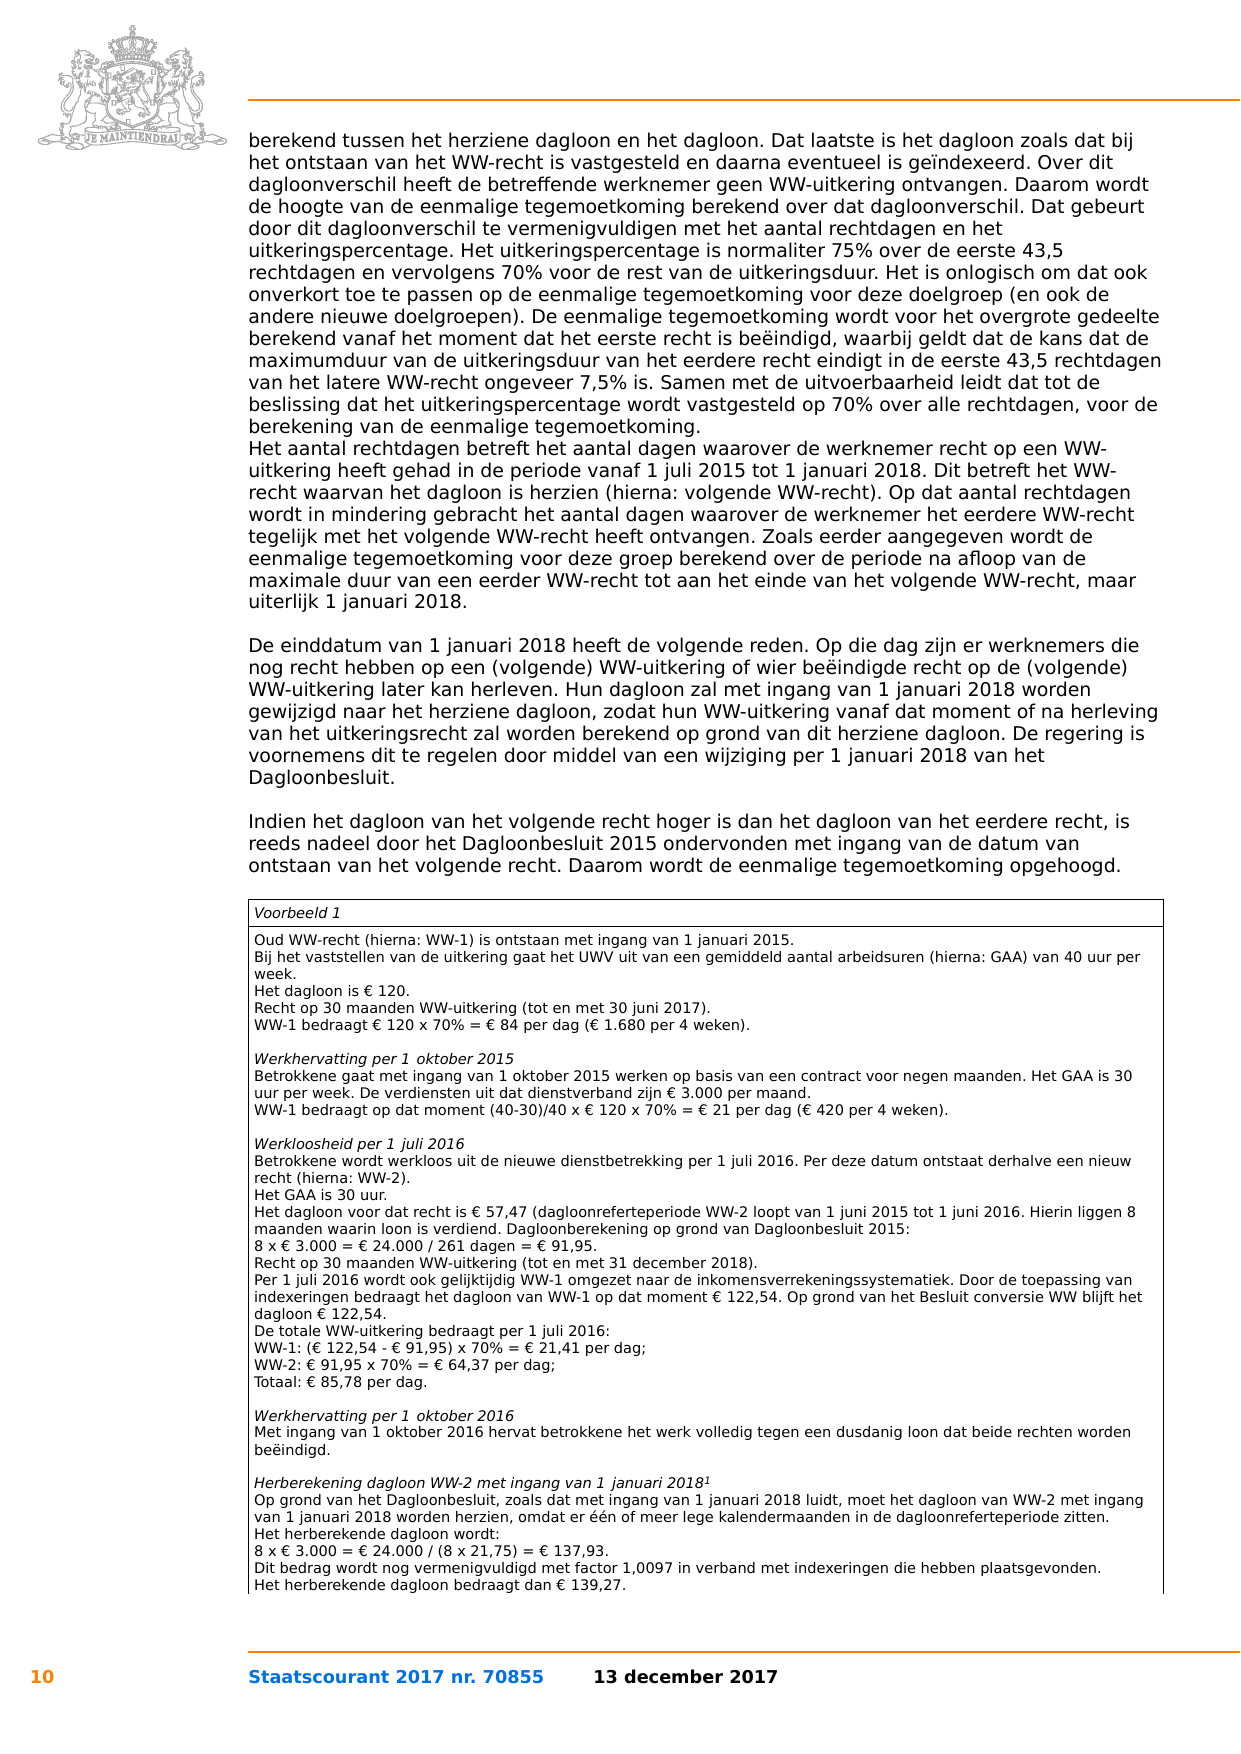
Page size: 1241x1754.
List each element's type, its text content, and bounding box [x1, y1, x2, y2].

text berekend tussen het herziene dagloon en het dagloon. Dat laatste is het dagloon zoals dat bij het ontstaan van het WW-recht is vastgesteld en daarna eventueel is geïndexeerd. Over dit dagloonverschil heeft de betreffende werknemer geen WW-uitkering ontvangen. Daarom wordt de hoogte van de eenmalige tegemoetkoming berekend over dat dagloonverschil. Dat gebeurt door dit dagloonverschil te vermenigvuldigen met het aantal rechtdagen en het uitkeringspercentage. Het uitkeringspercentage is normaliter 75% over de eerste 43,5 rechtdagen en vervolgens 70% voor de rest van de uitkeringsduur. Het is onlogisch om dat ook onverkort toe te passen op de eenmalige tegemoetkoming voor deze doelgroep (en ook de andere nieuwe doelgroepen). De eenmalige tegemoetkoming wordt voor het overgrote gedeelte berekend vanaf het moment dat het eerste recht is beëindigd, waarbij geldt dat de kans dat de maximumduur van de uitkeringsduur van het eerdere recht eindigt in de eerste 43,5 rechtdagen van het latere WW-recht ongeveer 7,5% is. Samen met de uitvoerbaarheid leidt dat tot de beslissing dat het uitkeringspercentage wordt vastgesteld op 70% over alle rechtdagen, voor de berekening van de eenmalige tegemoetkoming. [248, 130, 1163, 438]
table_cell De totale WW-uitkering bedraagt per 1 juli 2016: [249, 1323, 1163, 1339]
picture [38, 25, 227, 150]
table_cell Bij het vaststellen van de uitkering gaat het UWV uit van een gemiddeld aantal arbeidsuren (hierna: GAA) van 40 uur per week. [249, 949, 1163, 983]
table_cell 8 x € 3.000 = € 24.000 / 261 dagen = € 91,95. [249, 1238, 1163, 1254]
table_cell Werkhervatting per 1 oktober 2015 [249, 1051, 1163, 1068]
table_cell Totaal: € 85,78 per dag. [249, 1374, 1163, 1390]
table_cell Recht op 30 maanden WW-uitkering (tot en met 30 juni 2017). [249, 1000, 1163, 1017]
table_cell [249, 1458, 1163, 1475]
table_cell Dit bedrag wordt nog vermenigvuldigd met factor 1,0097 in verband met indexeringen die hebben plaatsgevonden. [249, 1560, 1163, 1577]
text De einddatum van 1 januari 2018 heeft de volgende reden. Op die dag zijn er werknemers die nog recht hebben op een (volgende) WW-uitkering of wier beëindigde recht op de (volgende) WW-uitkering later kan herleven. Hun dagloon zal met ingang van 1 januari 2018 worden gewijzigd naar het herziene dagloon, zodat hun WW-uitkering vanaf dat moment of na herleving van het uitkeringsrecht zal worden berekend op grond van dit herziene dagloon. De regering is voornemens dit te regelen door middel van een wijziging per 1 januari 2018 van het Dagloonbesluit. [248, 635, 1163, 789]
table_cell Betrokkene gaat met ingang van 1 oktober 2015 werken op basis van een contract voor negen maanden. Het GAA is 30 uur per week. De verdiensten uit dat dienstverband zijn € 3.000 per maand. [249, 1068, 1163, 1102]
table_cell WW-1 bedraagt € 120 x 70% = € 84 per dag (€ 1.680 per 4 weken). [249, 1017, 1163, 1034]
table_cell Werkloosheid per 1 juli 2016 [249, 1136, 1163, 1153]
table_cell [249, 1390, 1163, 1407]
table_cell Werkhervatting per 1 oktober 2016 [249, 1408, 1163, 1424]
table_cell WW-2: € 91,95 x 70% = € 64,37 per dag; [249, 1356, 1163, 1373]
table_cell Met ingang van 1 oktober 2016 hervat betrokkene het werk volledig tegen een dusdanig loon dat beide rechten worden beëindigd. [249, 1424, 1163, 1458]
table_cell [249, 1119, 1163, 1136]
table_cell Het dagloon voor dat recht is € 57,47 (dagloonreferteperiode WW-2 loopt van 1 juni 2015 tot 1 juni 2016. Hierin liggen 8 maanden waarin loon is verdiend. Dagloonberekening op grond van Dagloonbesluit 2015: [249, 1204, 1163, 1238]
table_cell WW-1 bedraagt op dat moment (40-30)/40 x € 120 x 70% = € 21 per dag (€ 420 per 4 weken). [249, 1102, 1163, 1119]
table_cell Op grond van het Dagloonbesluit, zoals dat met ingang van 1 januari 2018 luidt, moet het dagloon van WW-2 met ingang van 1 januari 2018 worden herzien, omdat er één of meer lege kalendermaanden in de dagloonreferteperiode zitten. [249, 1492, 1163, 1526]
table_cell Per 1 juli 2016 wordt ook gelijktijdig WW-1 omgezet naar de inkomensverrekeningssystematiek. Door de toepassing van indexeringen bedraagt het dagloon van WW-1 op dat moment € 122,54. Op grond van het Besluit conversie WW blijft het dagloon € 122,54. [249, 1272, 1163, 1322]
table_cell 8 x € 3.000 = € 24.000 / (8 x 21,75) = € 137,93. [249, 1543, 1163, 1560]
text Indien het dagloon van het volgende recht hoger is dan het dagloon van het eerdere recht, is reeds nadeel door het Dagloonbesluit 2015 ondervonden met ingang van de datum van ontstaan van het volgende recht. Daarom wordt de eenmalige tegemoetkoming opgehoogd. [248, 811, 1163, 877]
table_cell [249, 1034, 1163, 1051]
table_cell Herberekening dagloon WW-2 met ingang van 1 januari 20181 [249, 1475, 1163, 1492]
table_cell Het herberekende dagloon wordt: [249, 1526, 1163, 1543]
table_cell Recht op 30 maanden WW-uitkering (tot en met 31 december 2018). [249, 1255, 1163, 1272]
text Het aantal rechtdagen betreft het aantal dagen waarover de werknemer recht op een WW-uitkering heeft gehad in de periode vanaf 1 juli 2015 tot 1 januari 2018. Dit betreft het WW-recht waarvan het dagloon is herzien (hierna: volgende WW-recht). Op dat aantal rechtdagen wordt in mindering gebracht het aantal dagen waarover de werknemer het eerdere WW-recht tegelijk met het volgende WW-recht heeft ontvangen. Zoals eerder aangegeven wordt de eenmalige tegemoetkoming voor deze groep berekend over de periode na afloop van de maximale duur van een eerder WW-recht tot aan het einde van het volgende WW-recht, maar uiterlijk 1 januari 2018. [248, 438, 1163, 613]
table_cell Het dagloon is € 120. [249, 983, 1163, 1000]
table_cell Oud WW-recht (hierna: WW-1) is ontstaan met ingang van 1 januari 2015. [249, 927, 1163, 949]
table_cell WW-1: (€ 122,54 - € 91,95) x 70% = € 21,41 per dag; [249, 1340, 1163, 1356]
table_cell Betrokkene wordt werkloos uit de nieuwe dienstbetrekking per 1 juli 2016. Per deze datum ontstaat derhalve een nieuw recht (hierna: WW-2). [249, 1153, 1163, 1187]
table_cell Het GAA is 30 uur. [249, 1187, 1163, 1204]
table_header Voorbeeld 1 [249, 900, 1163, 926]
table_cell Het herberekende dagloon bedraagt dan € 139,27. [249, 1577, 1163, 1594]
